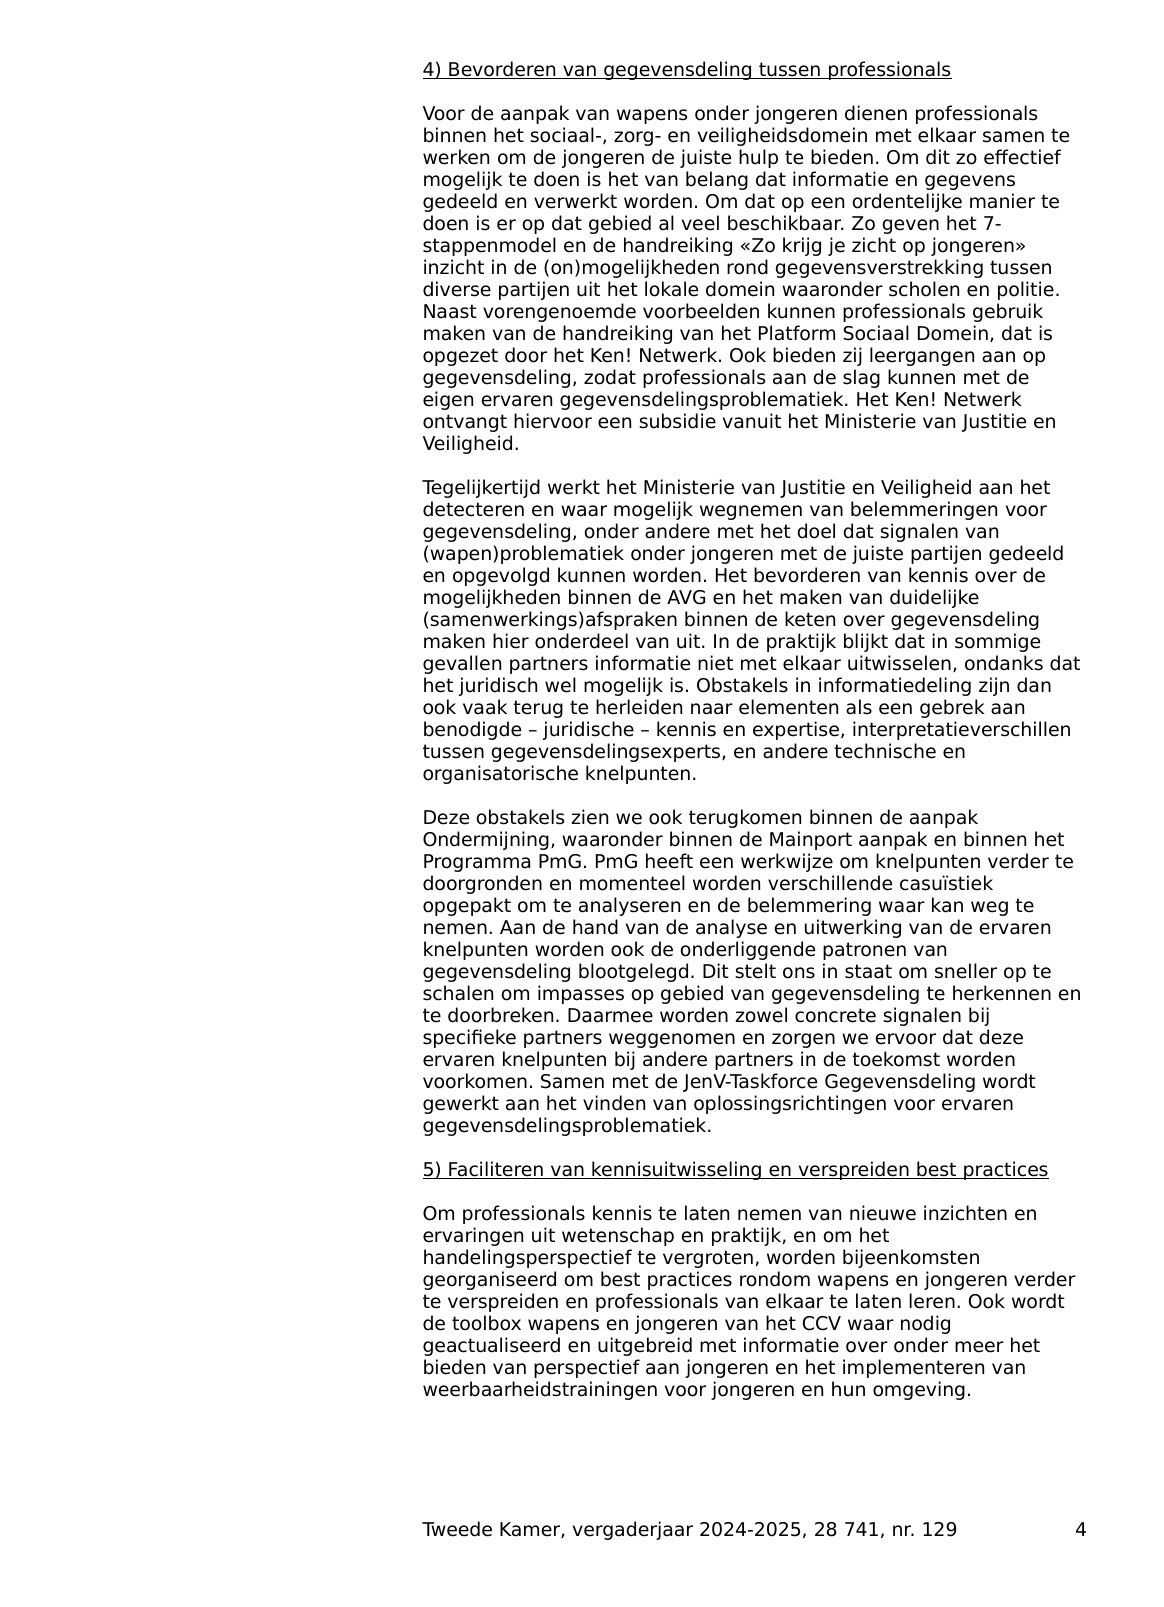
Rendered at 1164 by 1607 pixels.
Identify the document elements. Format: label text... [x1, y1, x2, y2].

text Om professionals kennis te laten nemen van nieuwe inzichten en ervaringen uit wetenschap en praktijk, en om het handelingsperspectief te vergroten, worden bijeenkomsten georganiseerd om best practices rondom wapens en jongeren verder te verspreiden en professionals van elkaar te laten leren. Ook wordt de toolbox wapens en jongeren van het CCV waar nodig geactualiseerd en uitgebreid met informatie over onder meer het bieden van perspectief aan jongeren en het implementeren van weerbaarheidstrainingen voor jongeren en hun omgeving. [422, 1203, 1087, 1401]
text Tegelijkertijd werkt het Ministerie van Justitie en Veiligheid aan het detecteren en waar mogelijk wegnemen van belemmeringen voor gegevensdeling, onder andere met het doel dat signalen van (wapen)problematiek onder jongeren met de juiste partijen gedeeld en opgevolgd kunnen worden. Het bevorderen van kennis over de mogelijkheden binnen de AVG en het maken van duidelijke (samenwerkings)afspraken binnen de keten over gegevensdeling maken hier onderdeel van uit. In de praktijk blijkt dat in sommige gevallen partners informatie niet met elkaar uitwisselen, ondanks dat het juridisch wel mogelijk is. Obstakels in informatiedeling zijn dan ook vaak terug te herleiden naar elementen als een gebrek aan benodigde – juridische – kennis en expertise, interpretatieverschillen tussen gegevensdelingsexperts, en andere technische en organisatorische knelpunten. [422, 477, 1087, 785]
subtitle 5) Faciliteren van kennisuitwisseling en verspreiden best practices [422, 1159, 1087, 1181]
text Voor de aanpak van wapens onder jongeren dienen professionals binnen het sociaal-, zorg- en veiligheidsdomein met elkaar samen te werken om de jongeren de juiste hulp te bieden. Om dit zo effectief mogelijk te doen is het van belang dat informatie en gegevens gedeeld en verwerkt worden. Om dat op een ordentelijke manier te doen is er op dat gebied al veel beschikbaar. Zo geven het 7-stappenmodel en de handreiking «Zo krijg je zicht op jongeren» inzicht in de (on)mogelijkheden rond gegevensverstrekking tussen diverse partijen uit het lokale domein waaronder scholen en politie. Naast vorengenoemde voorbeelden kunnen professionals gebruik maken van de handreiking van het Platform Sociaal Domein, dat is opgezet door het Ken! Netwerk. Ook bieden zij leergangen aan op gegevensdeling, zodat professionals aan de slag kunnen met de eigen ervaren gegevensdelingsproblematiek. Het Ken! Netwerk ontvangt hiervoor een subsidie vanuit het Ministerie van Justitie en Veiligheid. [422, 103, 1087, 455]
subtitle 4) Bevorderen van gegevensdeling tussen professionals [422, 59, 1087, 81]
text Deze obstakels zien we ook terugkomen binnen de aanpak Ondermijning, waaronder binnen de Mainport aanpak en binnen het Programma PmG. PmG heeft een werkwijze om knelpunten verder te doorgronden en momenteel worden verschillende casuïstiek opgepakt om te analyseren en de belemmering waar kan weg te nemen. Aan de hand van de analyse en uitwerking van de ervaren knelpunten worden ook de onderliggende patronen van gegevensdeling blootgelegd. Dit stelt ons in staat om sneller op te schalen om impasses op gebied van gegevensdeling te herkennen en te doorbreken. Daarmee worden zowel concrete signalen bij specifieke partners weggenomen en zorgen we ervoor dat deze ervaren knelpunten bij andere partners in de toekomst worden voorkomen. Samen met de JenV-Taskforce Gegevensdeling wordt gewerkt aan het vinden van oplossingsrichtingen voor ervaren gegevensdelingsproblematiek. [422, 807, 1087, 1137]
